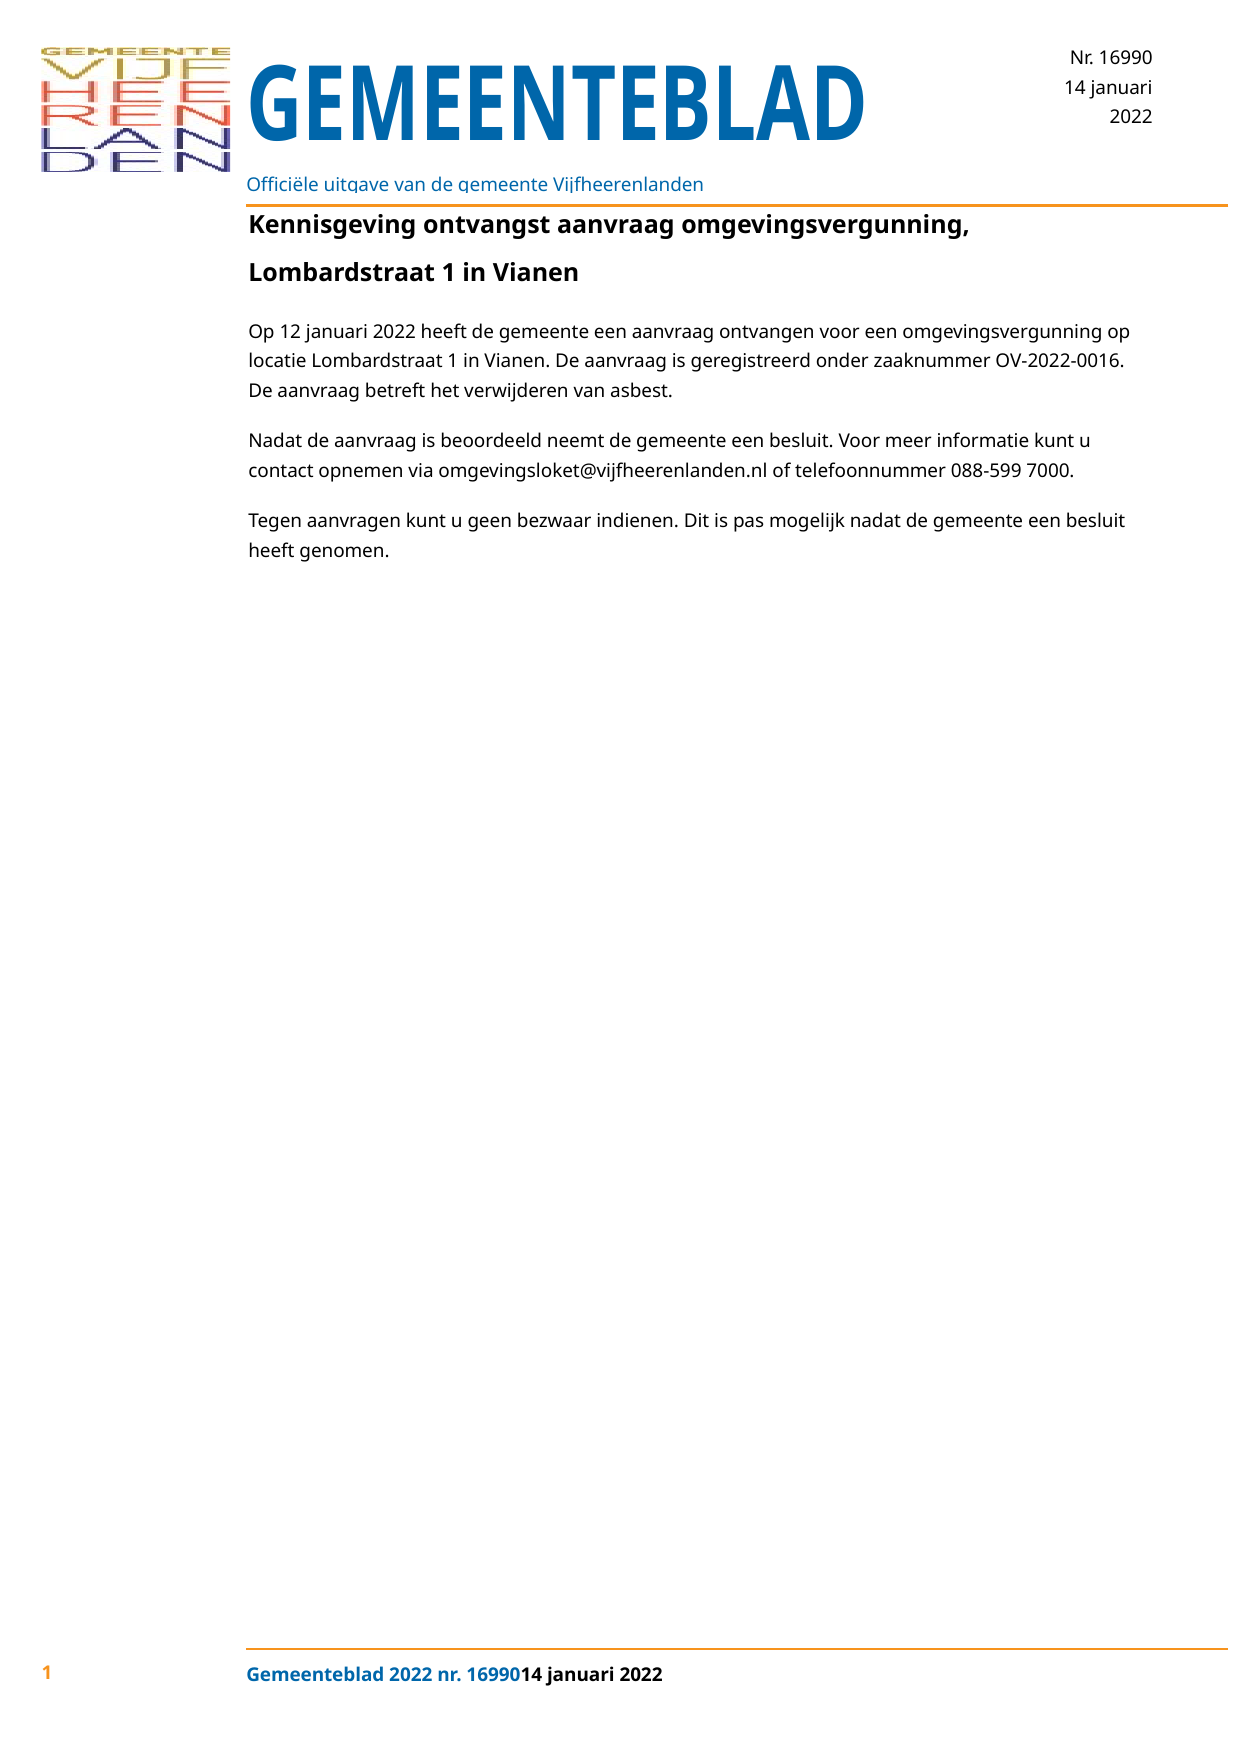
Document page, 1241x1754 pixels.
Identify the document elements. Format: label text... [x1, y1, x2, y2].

text Nadat de aanvraag is beoordeeld neemt de gemeente een besluit. Voor meer informatie kunt u contact opnemen via omgevingsloket@vijfheerenlanden.nl of telefoonnummer 088-599 7000. [248, 427, 1152, 483]
text Op 12 januari 2022 heeft de gemeente een aanvraag ontvangen voor een omgevingsvergunning op locatie Lombardstraat 1 in Vianen. De aanvraag is geregistreerd onder zaaknummer OV-2022-0016. De aanvraag betreft het verwijderen van asbest. [248, 318, 1152, 403]
text Kennisgeving ontvangst aanvraag omgevingsvergunning, Lombardstraat 1 in Vianen [248, 207, 1152, 288]
text Tegen aanvragen kunt u geen bezwaar indienen. Dit is pas mogelijk nadat de gemeente een besluit heeft genomen. [248, 507, 1152, 563]
picture [41, 47, 231, 172]
